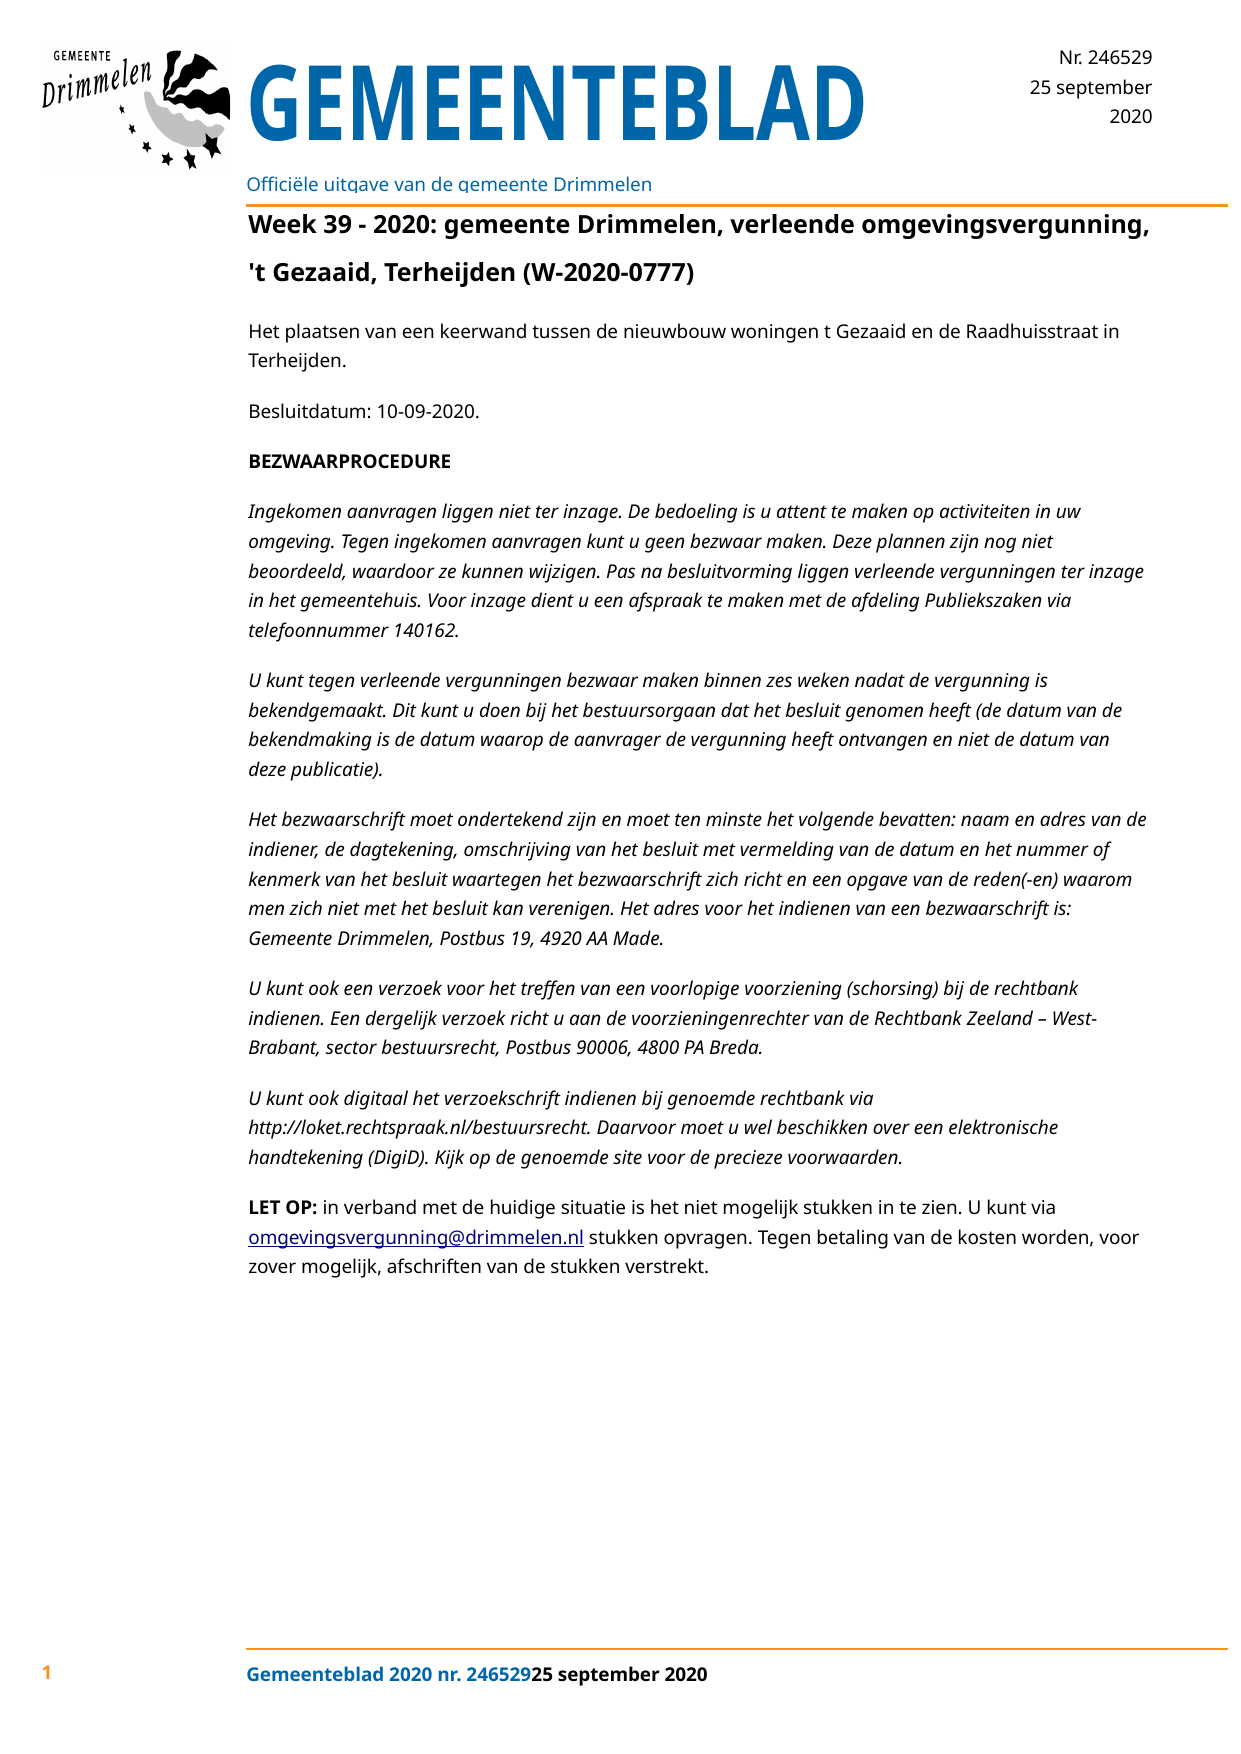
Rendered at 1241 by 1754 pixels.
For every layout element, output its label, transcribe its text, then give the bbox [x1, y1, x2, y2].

text LET OP: in verband met de huidige situatie is het niet mogelijk stukken in te zien. U kunt via omgevingsvergunning@drimmelen.nl stukken opvragen. Tegen betaling van de kosten worden, voor zover mogelijk, afschriften van de stukken verstrekt. [248, 1194, 1152, 1279]
text BEZWAARPROCEDURE [248, 448, 1152, 474]
text Ingekomen aanvragen liggen niet ter inzage. De bedoeling is u attent te maken op activiteiten in uw omgeving. Tegen ingekomen aanvragen kunt u geen bezwaar maken. Deze plannen zijn nog niet beoordeeld, waardoor ze kunnen wijzigen. Pas na besluitvorming liggen verleende vergunningen ter inzage in het gemeentehuis. Voor inzage dient u een afspraak te maken met de afdeling Publiekszaken via telefoonnummer 140162. [248, 499, 1152, 643]
text Het bezwaarschrift moet ondertekend zijn en moet ten minste het volgende bevatten: naam en adres van de indiener, de dagtekening, omschrijving van het besluit met vermelding van de datum en het nummer of kenmerk van het besluit waartegen het bezwaarschrift zich richt en een opgave van de reden(-en) waarom men zich niet met het besluit kan verenigen. Het adres voor het indienen van een bezwaarschrift is: Gemeente Drimmelen, Postbus 19, 4920 AA Made. [248, 807, 1152, 951]
text U kunt ook een verzoek voor het treffen van een voorlopige voorziening (schorsing) bij de rechtbank indienen. Een dergelijk verzoek richt u aan de voorzieningenrechter van de Rechtbank Zeeland – West-Brabant, sector bestuursrecht, Postbus 90006, 4800 PA Breda. [248, 975, 1152, 1060]
picture [41, 47, 231, 172]
text U kunt ook digitaal het verzoekschrift indienen bij genoemde rechtbank via http://loket.rechtspraak.nl/bestuursrecht. Daarvoor moet u wel beschikken over een elektronische handtekening (DigiD). Kijk op de genoemde site voor de precieze voorwaarden. [248, 1085, 1152, 1170]
text Het plaatsen van een keerwand tussen de nieuwbouw woningen t Gezaaid en de Raadhuisstraat in Terheijden. [248, 318, 1152, 373]
text U kunt tegen verleende vergunningen bezwaar maken binnen zes weken nadat de vergunning is bekendgemaakt. Dit kunt u doen bij het bestuursorgaan dat het besluit genomen heeft (de datum van de bekendmaking is de datum waarop de aanvrager de vergunning heeft ontvangen en niet de datum van deze publicatie). [248, 667, 1152, 782]
text Week 39 - 2020: gemeente Drimmelen, verleende omgevingsvergunning, 't Gezaaid, Terheijden (W-2020-0777) [248, 207, 1152, 288]
text Besluitdatum: 10-09-2020. [248, 398, 1152, 424]
